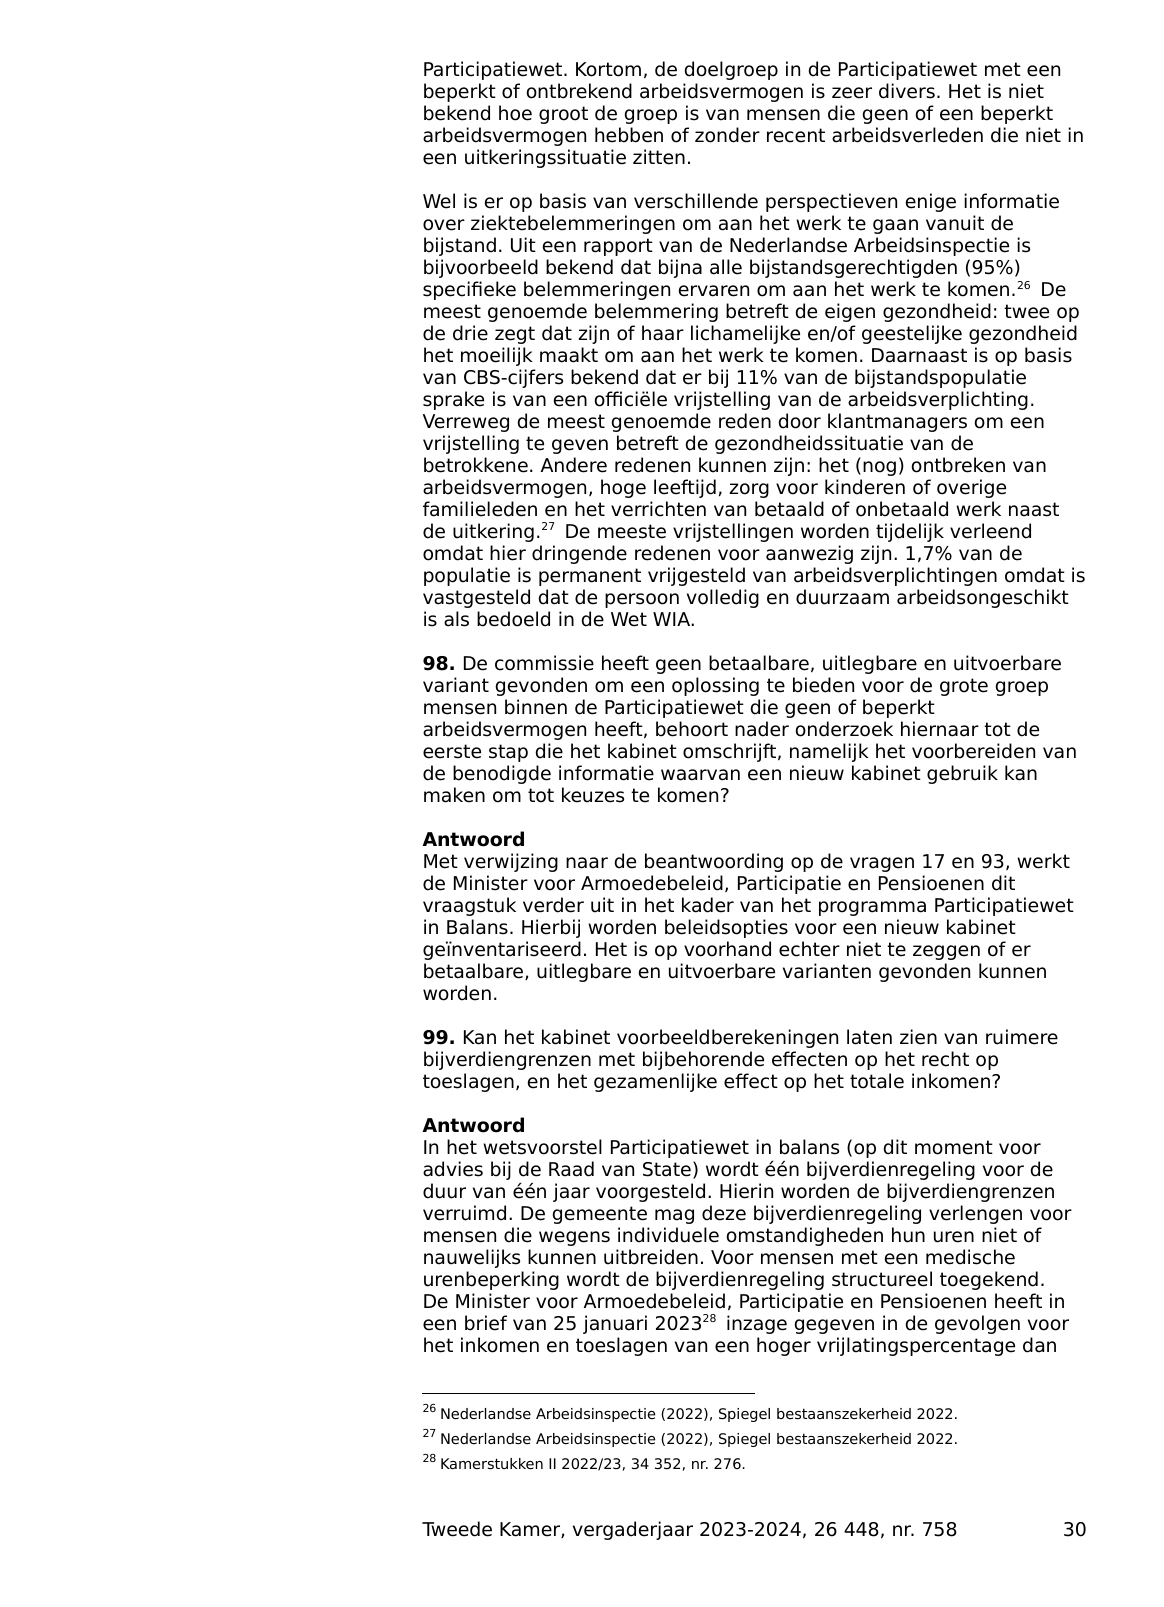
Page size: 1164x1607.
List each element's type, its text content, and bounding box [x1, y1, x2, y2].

text Antwoord [422, 829, 1087, 851]
text Met verwijzing naar de beantwoording op de vragen 17 en 93, werkt de Minister voor Armoedebeleid, Participatie en Pensioenen dit vraagstuk verder uit in het kader van het programma Participatiewet in Balans. Hierbij worden beleidsopties voor een nieuw kabinet geïnventariseerd. Het is op voorhand echter niet te zeggen of er betaalbare, uitlegbare en uitvoerbare varianten gevonden kunnen worden. [422, 851, 1087, 1005]
text Kamerstukken II 2022/23, 34 352, nr. 276. [422, 1452, 1087, 1474]
text De Minister voor Armoedebeleid, Participatie en Pensioenen heeft in een brief van 25 januari 2023 inzage gegeven in de gevolgen voor het inkomen en toeslagen van een hoger vrijlatingspercentage dan [422, 1291, 1087, 1357]
text Nederlandse Arbeidsinspectie (2022), Spiegel bestaanszekerheid 2022. [422, 1427, 1087, 1449]
text In het wetsvoorstel Participatiewet in balans (op dit moment voor advies bij de Raad van State) wordt één bijverdienregeling voor de duur van één jaar voorgesteld. Hierin worden de bijverdiengrenzen verruimd. De gemeente mag deze bijverdienregeling verlengen voor mensen die wegens individuele omstandigheden hun uren niet of nauwelijks kunnen uitbreiden. Voor mensen met een medische urenbeperking wordt de bijverdienregeling structureel toegekend. [422, 1137, 1087, 1291]
text 99. Kan het kabinet voorbeeldberekeningen laten zien van ruimere bijverdiengrenzen met bijbehorende effecten op het recht op toeslagen, en het gezamenlijke effect op het totale inkomen? [422, 1027, 1087, 1093]
text 98. De commissie heeft geen betaalbare, uitlegbare en uitvoerbare variant gevonden om een oplossing te bieden voor de grote groep mensen binnen de Participatiewet die geen of beperkt arbeidsvermogen heeft, behoort nader onderzoek hiernaar tot de eerste stap die het kabinet omschrijft, namelijk het voorbereiden van de benodigde informatie waarvan een nieuw kabinet gebruik kan maken om tot keuzes te komen? [422, 653, 1087, 807]
text Antwoord [422, 1115, 1087, 1137]
text Nederlandse Arbeidsinspectie (2022), Spiegel bestaanszekerheid 2022. [422, 1402, 1087, 1424]
text Wel is er op basis van verschillende perspectieven enige informatie over ziektebelemmeringen om aan het werk te gaan vanuit de bijstand. Uit een rapport van de Nederlandse Arbeidsinspectie is bijvoorbeeld bekend dat bijna alle bijstandsgerechtigden (95%) specifieke belemmeringen ervaren om aan het werk te komen. De meest genoemde belemmering betreft de eigen gezondheid: twee op de drie zegt dat zijn of haar lichamelijke en/of geestelijke gezondheid het moeilijk maakt om aan het werk te komen. Daarnaast is op basis van CBS-cijfers bekend dat er bij 11% van de bijstandspopulatie sprake is van een officiële vrijstelling van de arbeidsverplichting. Verreweg de meest genoemde reden door klantmanagers om een vrijstelling te geven betreft de gezondheidssituatie van de betrokkene. Andere redenen kunnen zijn: het (nog) ontbreken van arbeidsvermogen, hoge leeftijd, zorg voor kinderen of overige familieleden en het verrichten van betaald of onbetaald werk naast de uitkering. De meeste vrijstellingen worden tijdelijk verleend omdat hier dringende redenen voor aanwezig zijn. 1,7% van de populatie is permanent vrijgesteld van arbeidsverplichtingen omdat is vastgesteld dat de persoon volledig en duurzaam arbeidsongeschikt is als bedoeld in de Wet WIA. [422, 191, 1087, 631]
text Participatiewet. Kortom, de doelgroep in de Participatiewet met een beperkt of ontbrekend arbeidsvermogen is zeer divers. Het is niet bekend hoe groot de groep is van mensen die geen of een beperkt arbeidsvermogen hebben of zonder recent arbeidsverleden die niet in een uitkeringssituatie zitten. [422, 59, 1087, 169]
